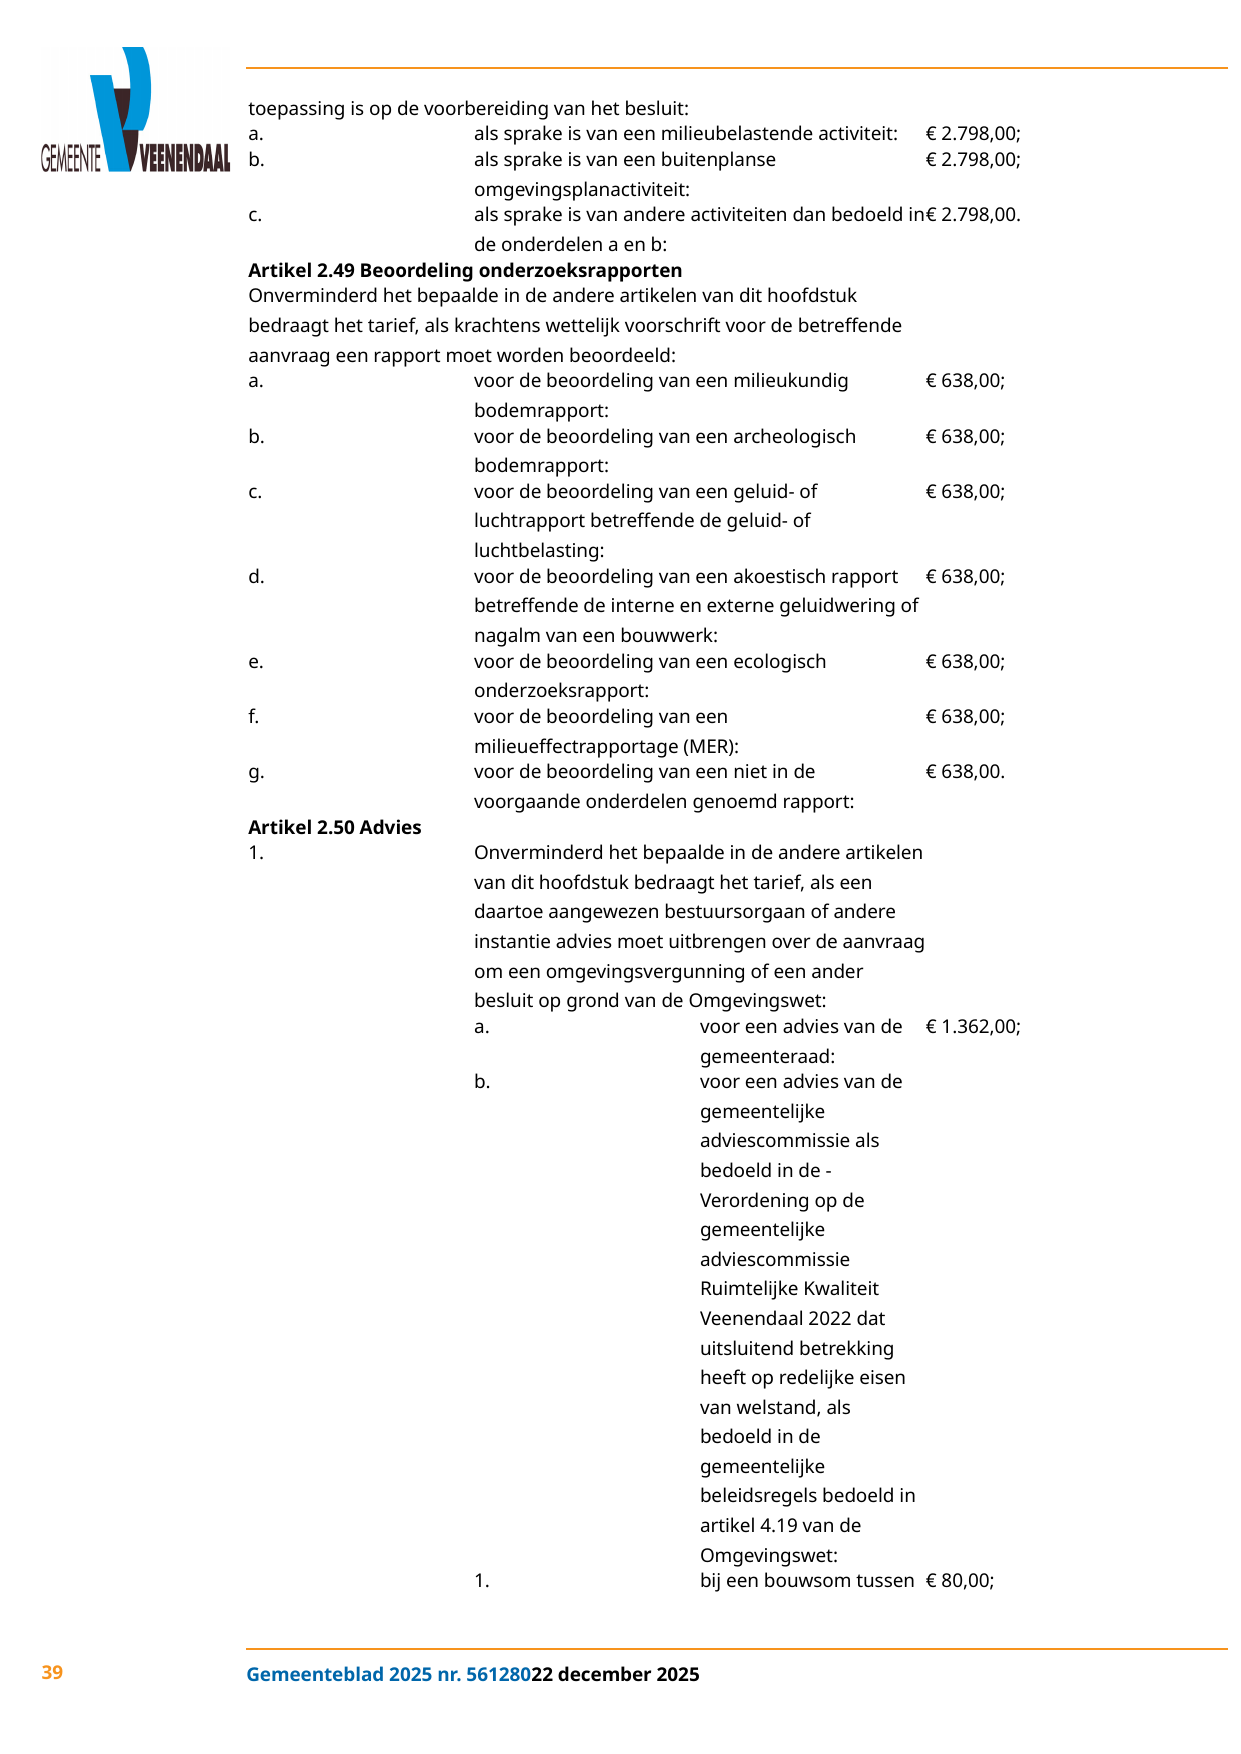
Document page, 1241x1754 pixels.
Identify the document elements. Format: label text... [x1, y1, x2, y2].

table_cell € 638,00; [926, 478, 1152, 563]
table_cell voor een advies van de gemeentelijke adviescommissie als bedoeld in de -Verordening op de gemeentelijke adviescommissie Ruimtelijke Kwaliteit Veenendaal 2022 dat uitsluitend betrekking heeft op redelijke eisen van welstand, als bedoeld in de gemeentelijke beleidsregels bedoeld in artikel 4.19 van de Omgevingswet: [700, 1069, 926, 1568]
table_cell 1. [248, 840, 474, 1013]
table_cell voor de beoordeling van een niet in de voorgaande onderdelen genoemd rapport: [474, 759, 926, 814]
table_cell Artikel 2.49 Beoordeling onderzoeksrapporten [248, 257, 926, 283]
table_cell voor de beoordeling van een ecologisch onderzoeksrapport: [474, 648, 926, 703]
table_cell a. [474, 1013, 700, 1068]
table_cell voor een advies van de gemeenteraad: [700, 1013, 926, 1068]
table_cell als sprake is van een buitenplanse omgevingsplanactiviteit: [474, 146, 926, 202]
table_cell € 638,00; [926, 648, 1152, 703]
table_cell d. [248, 563, 474, 648]
table_cell € 1.362,00; [926, 1013, 1152, 1068]
table_cell e. [248, 648, 474, 703]
table_cell [926, 840, 1152, 1013]
table_cell als sprake is van een milieubelastende activiteit: [474, 121, 926, 146]
table_cell 1. [474, 1568, 700, 1593]
table_cell b. [474, 1069, 700, 1568]
table_cell € 638,00. [926, 759, 1152, 814]
table_cell € 80,00; [926, 1568, 1152, 1593]
table_cell g. [248, 759, 474, 814]
table_cell € 2.798,00; [926, 121, 1152, 146]
table_cell € 2.798,00. [926, 202, 1152, 257]
table_cell € 638,00; [926, 703, 1152, 758]
table_cell [248, 1568, 474, 1593]
table_cell [248, 1069, 474, 1568]
table_cell € 2.798,00; [926, 146, 1152, 202]
table_cell [926, 814, 1152, 839]
table_cell als sprake is van andere activiteiten dan bedoeld in de onderdelen a en b: [474, 202, 926, 257]
table_cell f. [248, 703, 474, 758]
table_cell a. [248, 368, 474, 423]
table_cell c. [248, 478, 474, 563]
table_cell voor de beoordeling van een geluid- of luchtrapport betreffende de geluid- of luchtbelasting: [474, 478, 926, 563]
table_cell [926, 95, 1152, 121]
table_cell bij een bouwsom tussen [700, 1568, 926, 1593]
table_cell € 638,00; [926, 563, 1152, 648]
table_cell b. [248, 423, 474, 478]
table_cell € 638,00; [926, 368, 1152, 423]
table_cell [926, 283, 1152, 367]
table_cell a. [248, 121, 474, 146]
table_cell [926, 1069, 1152, 1568]
table_cell b. [248, 146, 474, 202]
table_cell voor de beoordeling van een archeologisch bodemrapport: [474, 423, 926, 478]
table_cell voor de beoordeling van een milieukundig bodemrapport: [474, 368, 926, 423]
picture [41, 47, 130, 172]
table_cell Artikel 2.50 Advies [248, 814, 926, 839]
table_cell voor de beoordeling van een milieueffectrapportage (MER): [474, 703, 926, 758]
table_cell € 638,00; [926, 423, 1152, 478]
table_cell [926, 257, 1152, 283]
table_cell Onverminderd het bepaalde in de andere artikelen van dit hoofdstuk bedraagt het tarief, als een daartoe aangewezen bestuursorgaan of andere instantie advies moet uitbrengen over de aanvraag om een omgevingsvergunning of een ander besluit op grond van de Omgevingswet: [474, 840, 926, 1013]
table_cell c. [248, 202, 474, 257]
table_cell voor de beoordeling van een akoestisch rapport betreffende de interne en externe geluidwering of nagalm van een bouwwerk: [474, 563, 926, 648]
table_cell Onverminderd het bepaalde in de andere artikelen van dit hoofdstuk bedraagt het tarief, als krachtens wettelijk voorschrift voor de betreffende aanvraag een rapport moet worden beoordeeld: [248, 283, 926, 367]
table_cell toepassing is op de voorbereiding van het besluit: [248, 95, 926, 121]
table_cell [248, 1013, 474, 1068]
picture [123, 47, 231, 172]
